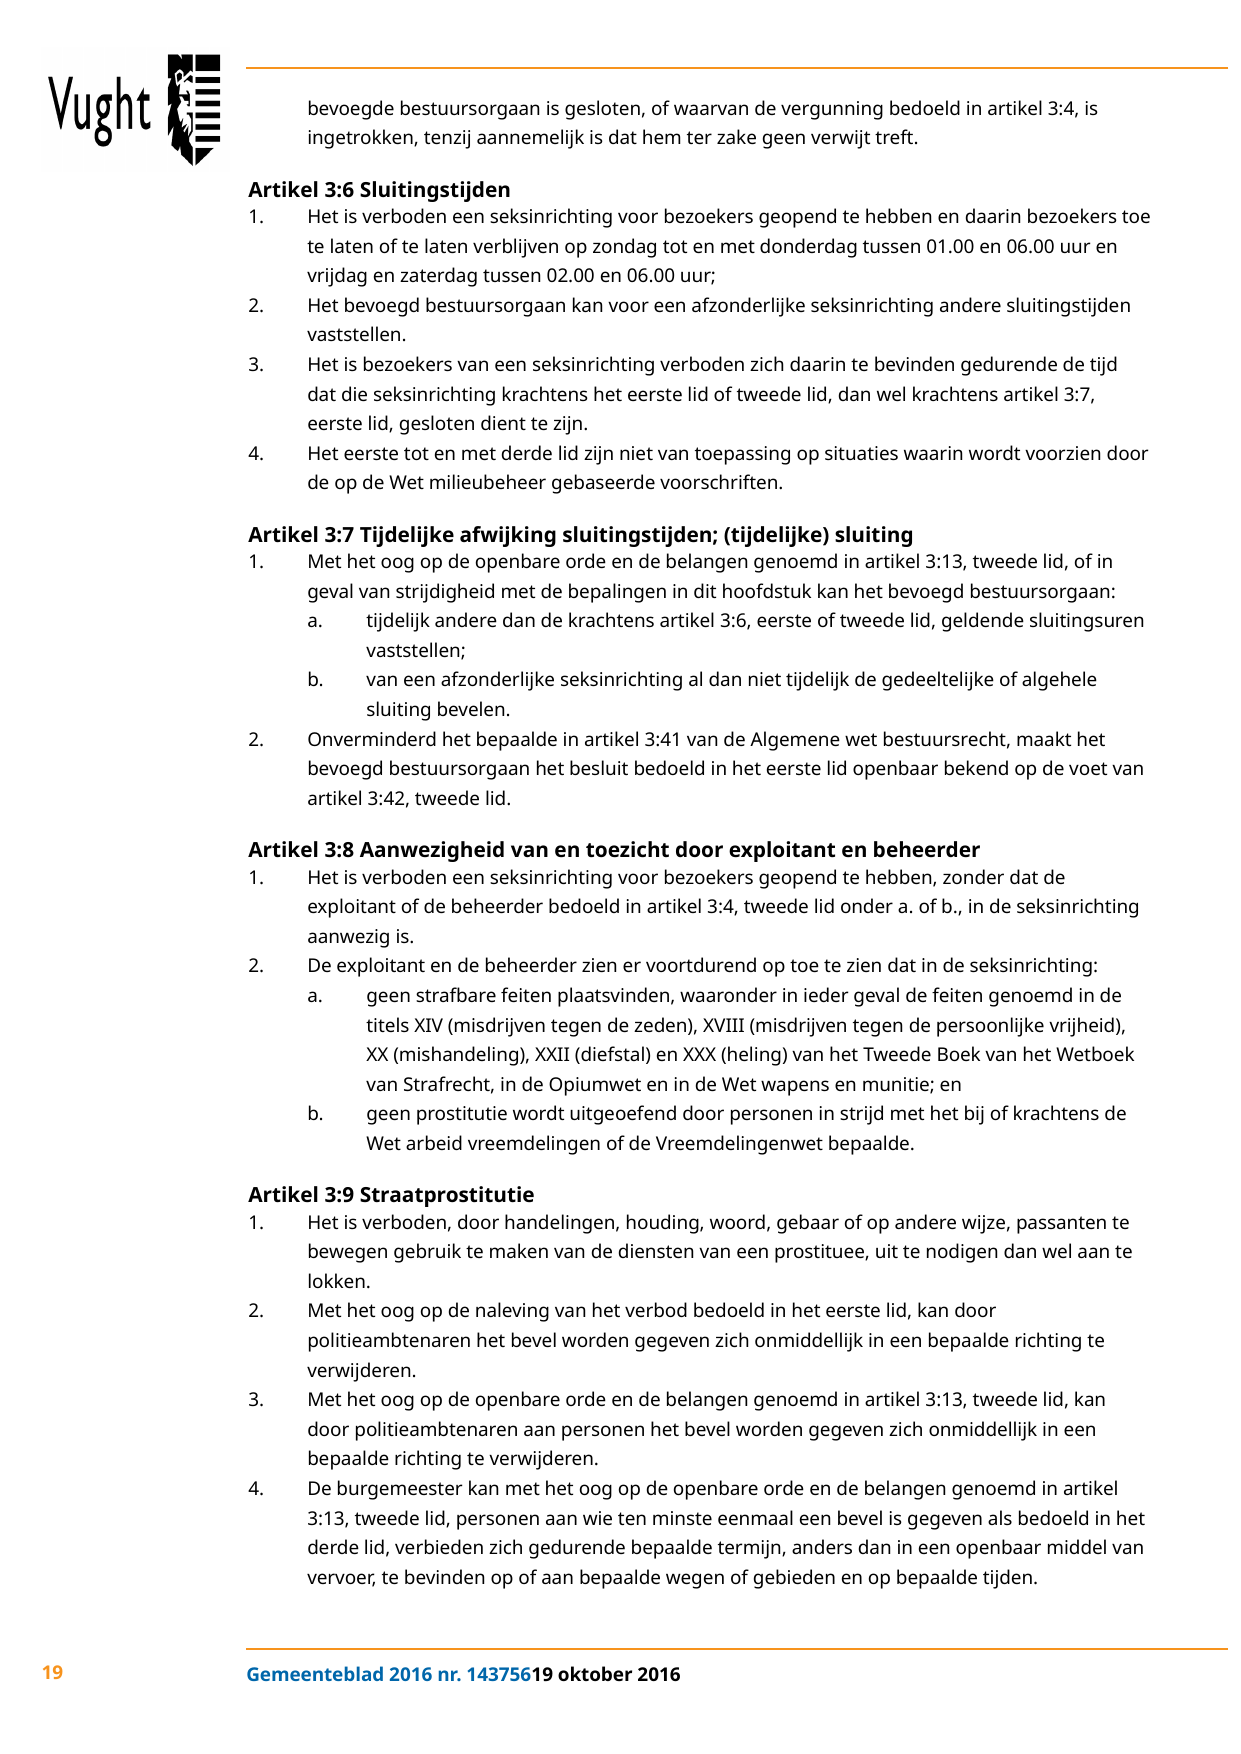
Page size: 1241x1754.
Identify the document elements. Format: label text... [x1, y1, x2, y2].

list Het is verboden een seksinrichting voor bezoekers geopend te hebben, zonder dat de exploitant of de beheerder bedoeld in artikel 3:4, tweede lid onder a. of b., in de seksinrichting aanwezig is. [248, 864, 1152, 949]
list Met het oog op de openbare orde en de belangen genoemd in artikel 3:13, tweede lid, kan door politieambtenaren aan personen het bevel worden gegeven zich onmiddellijk in een bepaalde richting te verwijderen. [248, 1386, 1152, 1471]
picture [41, 47, 231, 172]
text Artikel 3:9 Straatprostitutie [248, 1181, 1152, 1209]
list Het is bezoekers van een seksinrichting verboden zich daarin te bevinden gedurende de tijd dat die seksinrichting krachtens het eerste lid of tweede lid, dan wel krachtens artikel 3:7, eerste lid, gesloten dient te zijn. [248, 351, 1152, 436]
list van een afzonderlijke seksinrichting al dan niet tijdelijk de gedeeltelijke of algehele sluiting bevelen. [307, 667, 1152, 722]
list Met het oog op de openbare orde en de belangen genoemd in artikel 3:13, tweede lid, of in geval van strijdigheid met de bepalingen in dit hoofdstuk kan het bevoegd bestuursorgaan: [248, 548, 1152, 604]
list De exploitant en de beheerder zien er voortdurend op toe te zien dat in de seksinrichting: [248, 953, 1152, 978]
list bevoegde bestuursorgaan is gesloten, of waarvan de vergunning bedoeld in artikel 3:4, is ingetrokken, tenzij aannemelijk is dat hem ter zake geen verwijt treft. [248, 95, 1152, 150]
text Artikel 3:8 Aanwezigheid van en toezicht door exploitant en beheerder [248, 835, 1152, 864]
list Met het oog op de naleving van het verbod bedoeld in het eerste lid, kan door politieambtenaren het bevel worden gegeven zich onmiddellijk in een bepaalde richting te verwijderen. [248, 1298, 1152, 1383]
list Onverminderd het bepaalde in artikel 3:41 van de Algemene wet bestuursrecht, maakt het bevoegd bestuursorgaan het besluit bedoeld in het eerste lid openbaar bekend op de voet van artikel 3:42, tweede lid. [248, 726, 1152, 811]
list Het bevoegd bestuursorgaan kan voor een afzonderlijke seksinrichting andere sluitingstijden vaststellen. [248, 292, 1152, 347]
list tijdelijk andere dan de krachtens artikel 3:6, eerste of tweede lid, geldende sluitingsuren vaststellen; [307, 607, 1152, 663]
list geen strafbare feiten plaatsvinden, waaronder in ieder geval de feiten genoemd in de titels XIV (misdrijven tegen de zeden), XVIII (misdrijven tegen de persoonlijke vrijheid), XX (mishandeling), XXII (diefstal) en XXX (heling) van het Tweede Boek van het Wetboek van Strafrecht, in de Opiumwet en in de Wet wapens en munitie; en [307, 982, 1152, 1097]
list Het is verboden een seksinrichting voor bezoekers geopend te hebben en daarin bezoekers toe te laten of te laten verblijven op zondag tot en met donderdag tussen 01.00 en 06.00 uur en vrijdag en zaterdag tussen 02.00 en 06.00 uur; [248, 203, 1152, 288]
text Artikel 3:7 Tijdelijke afwijking sluitingstijden; (tijdelijke) sluiting [248, 520, 1152, 548]
list geen prostitutie wordt uitgeoefend door personen in strijd met het bij of krachtens de Wet arbeid vreemdelingen of de Vreemdelingenwet bepaalde. [307, 1101, 1152, 1156]
text Artikel 3:6 Sluitingstijden [248, 175, 1152, 203]
list Het eerste tot en met derde lid zijn niet van toepassing op situaties waarin wordt voorzien door de op de Wet milieubeheer gebaseerde voorschriften. [248, 440, 1152, 495]
list De burgemeester kan met het oog op de openbare orde en de belangen genoemd in artikel 3:13, tweede lid, personen aan wie ten minste eenmaal een bevel is gegeven als bedoeld in het derde lid, verbieden zich gedurende bepaalde termijn, anders dan in een openbaar middel van vervoer, te bevinden op of aan bepaalde wegen of gebieden en op bepaalde tijden. [248, 1475, 1152, 1590]
list Het is verboden, door handelingen, houding, woord, gebaar of op andere wijze, passanten te bewegen gebruik te maken van de diensten van een prostituee, uit te nodigen dan wel aan te lokken. [248, 1209, 1152, 1294]
